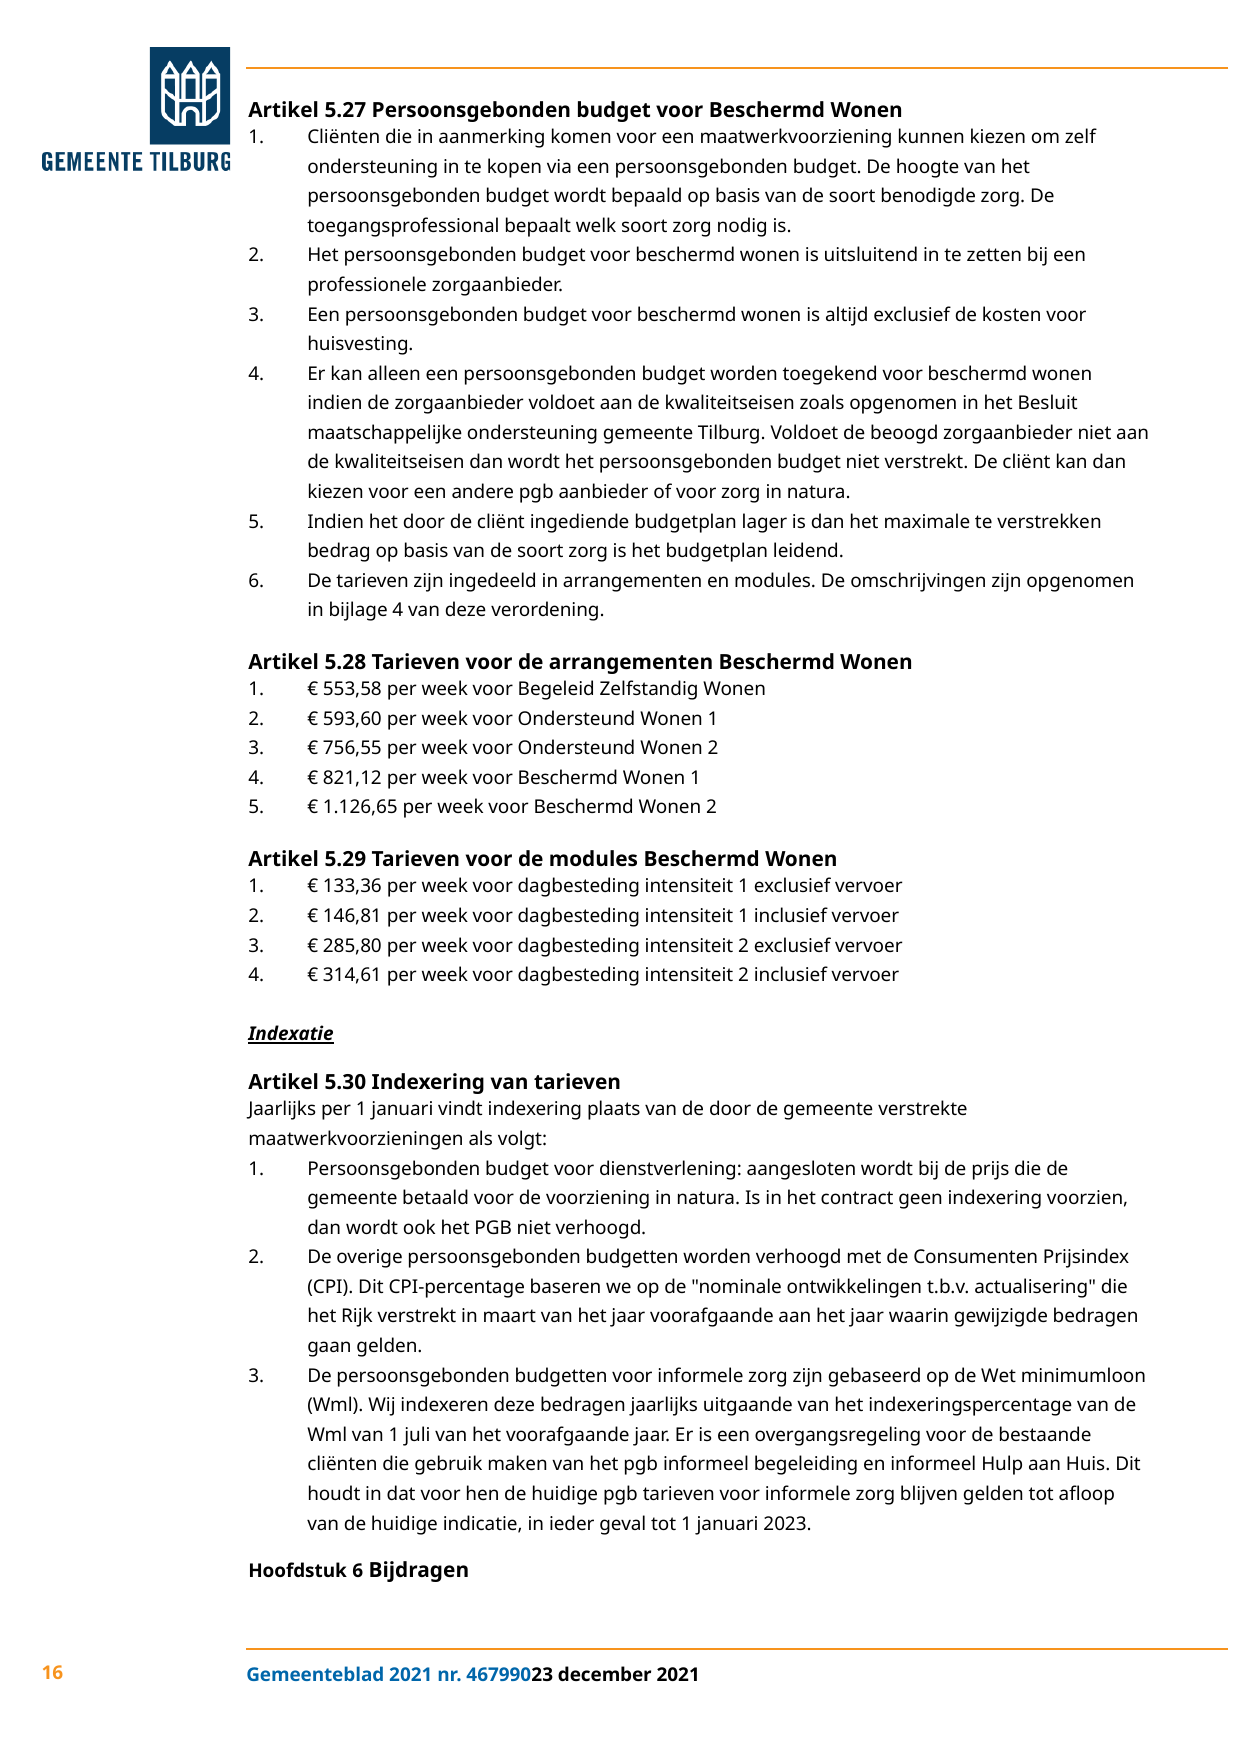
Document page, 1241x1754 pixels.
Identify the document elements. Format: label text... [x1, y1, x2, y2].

list € 821,12 per week voor Beschermd Wonen 1 [248, 764, 1152, 790]
picture [41, 47, 231, 172]
list € 314,61 per week voor dagbesteding intensiteit 2 inclusief vervoer [248, 961, 1152, 987]
text Indexatie [248, 1021, 1152, 1046]
text Jaarlijks per 1 januari vindt indexering plaats van de door de gemeente verstrekte maatwerkvoorzieningen als volgt: [248, 1096, 1152, 1151]
list € 1.126,65 per week voor Beschermd Wonen 2 [248, 794, 1152, 819]
list € 593,60 per week voor Ondersteund Wonen 1 [248, 705, 1152, 731]
text Hoofdstuk 6 Bijdragen [248, 1555, 1152, 1584]
list De persoonsgebonden budgetten voor informele zorg zijn gebaseerd op de Wet minimumloon (Wml). Wij indexeren deze bedragen jaarlijks uitgaande van het indexeringspercentage van de Wml van 1 juli van het voorafgaande jaar. Er is een overgangsregeling voor de bestaande cliënten die gebruik maken van het pgb informeel begeleiding en informeel Hulp aan Huis. Dit houdt in dat voor hen de huidige pgb tarieven voor informele zorg blijven gelden tot afloop van de huidige indicatie, in ieder geval tot 1 januari 2023. [248, 1362, 1152, 1535]
list Indien het door de cliënt ingediende budgetplan lager is dan het maximale te verstrekken bedrag op basis van de soort zorg is het budgetplan leidend. [248, 508, 1152, 563]
list De overige persoonsgebonden budgetten worden verhoogd met de Consumenten Prijsindex (CPI). Dit CPI-percentage baseren we op de "nominale ontwikkelingen t.b.v. actualisering" die het Rijk verstrekt in maart van het jaar voorafgaande aan het jaar waarin gewijzigde bedragen gaan gelden. [248, 1243, 1152, 1358]
list € 756,55 per week voor Ondersteund Wonen 2 [248, 734, 1152, 760]
text Artikel 5.27 Persoonsgebonden budget voor Beschermd Wonen [248, 95, 1152, 123]
list € 133,36 per week voor dagbesteding intensiteit 1 exclusief vervoer [248, 873, 1152, 898]
text Artikel 5.30 Indexering van tarieven [248, 1067, 1152, 1096]
text Artikel 5.29 Tarieven voor de modules Beschermd Wonen [248, 844, 1152, 873]
list Een persoonsgebonden budget voor beschermd wonen is altijd exclusief de kosten voor huisvesting. [248, 301, 1152, 356]
text Artikel 5.28 Tarieven voor de arrangementen Beschermd Wonen [248, 647, 1152, 675]
list Cliënten die in aanmerking komen voor een maatwerkvoorziening kunnen kiezen om zelf ondersteuning in te kopen via een persoonsgebonden budget. De hoogte van het persoonsgebonden budget wordt bepaald op basis van de soort benodigde zorg. De toegangsprofessional bepaalt welk soort zorg nodig is. [248, 123, 1152, 238]
list Er kan alleen een persoonsgebonden budget worden toegekend voor beschermd wonen indien de zorgaanbieder voldoet aan de kwaliteitseisen zoals opgenomen in het Besluit maatschappelijke ondersteuning gemeente Tilburg. Voldoet de beoogd zorgaanbieder niet aan de kwaliteitseisen dan wordt het persoonsgebonden budget niet verstrekt. De cliënt kan dan kiezen voor een andere pgb aanbieder of voor zorg in natura. [248, 360, 1152, 504]
list € 146,81 per week voor dagbesteding intensiteit 1 inclusief vervoer [248, 902, 1152, 928]
list € 553,58 per week voor Begeleid Zelfstandig Wonen [248, 675, 1152, 701]
list Persoonsgebonden budget voor dienstverlening: aangesloten wordt bij de prijs die de gemeente betaald voor de voorziening in natura. Is in het contract geen indexering voorzien, dan wordt ook het PGB niet verhoogd. [248, 1155, 1152, 1239]
list Het persoonsgebonden budget voor beschermd wonen is uitsluitend in te zetten bij een professionele zorgaanbieder. [248, 242, 1152, 297]
list De tarieven zijn ingedeeld in arrangementen en modules. De omschrijvingen zijn opgenomen in bijlage 4 van deze verordening. [248, 567, 1152, 622]
list € 285,80 per week voor dagbesteding intensiteit 2 exclusief vervoer [248, 932, 1152, 957]
